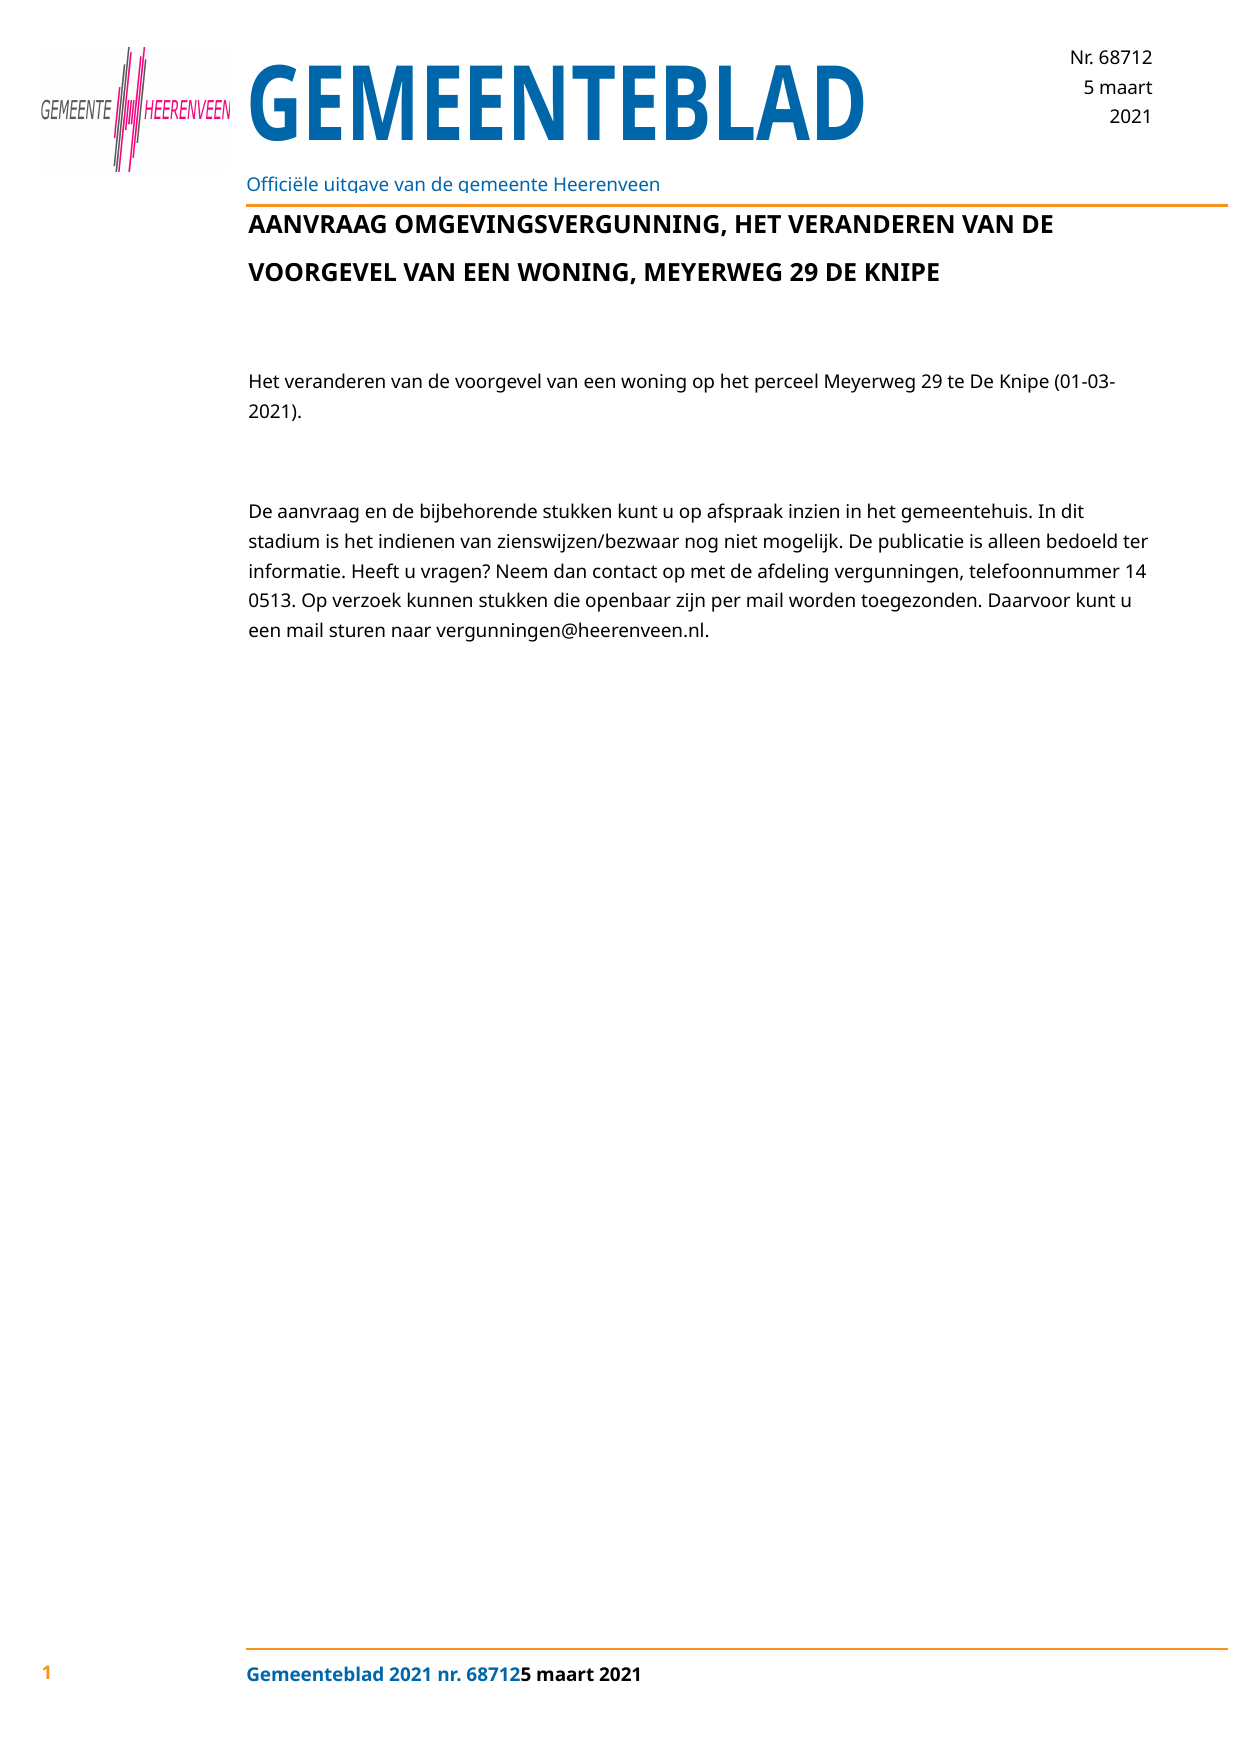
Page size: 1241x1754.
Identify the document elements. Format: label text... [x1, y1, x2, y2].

picture [41, 47, 231, 172]
text AANVRAAG OMGEVINGSVERGUNNING, HET VERANDEREN VAN DE VOORGEVEL VAN EEN WONING, MEYERWEG 29 DE KNIPE [248, 207, 1152, 288]
text De aanvraag en de bijbehorende stukken kunt u op afspraak inzien in het gemeentehuis. In dit stadium is het indienen van zienswijzen/bezwaar nog niet mogelijk. De publicatie is alleen bedoeld ter informatie. Heeft u vragen? Neem dan contact op met de afdeling vergunningen, telefoonnummer 14 0513. Op verzoek kunnen stukken die openbaar zijn per mail worden toegezonden. Daarvoor kunt u een mail sturen naar vergunningen@heerenveen.nl. [248, 499, 1152, 643]
text Het veranderen van de voorgevel van een woning op het perceel Meyerweg 29 te De Knipe (01-03-2021). [248, 368, 1152, 424]
